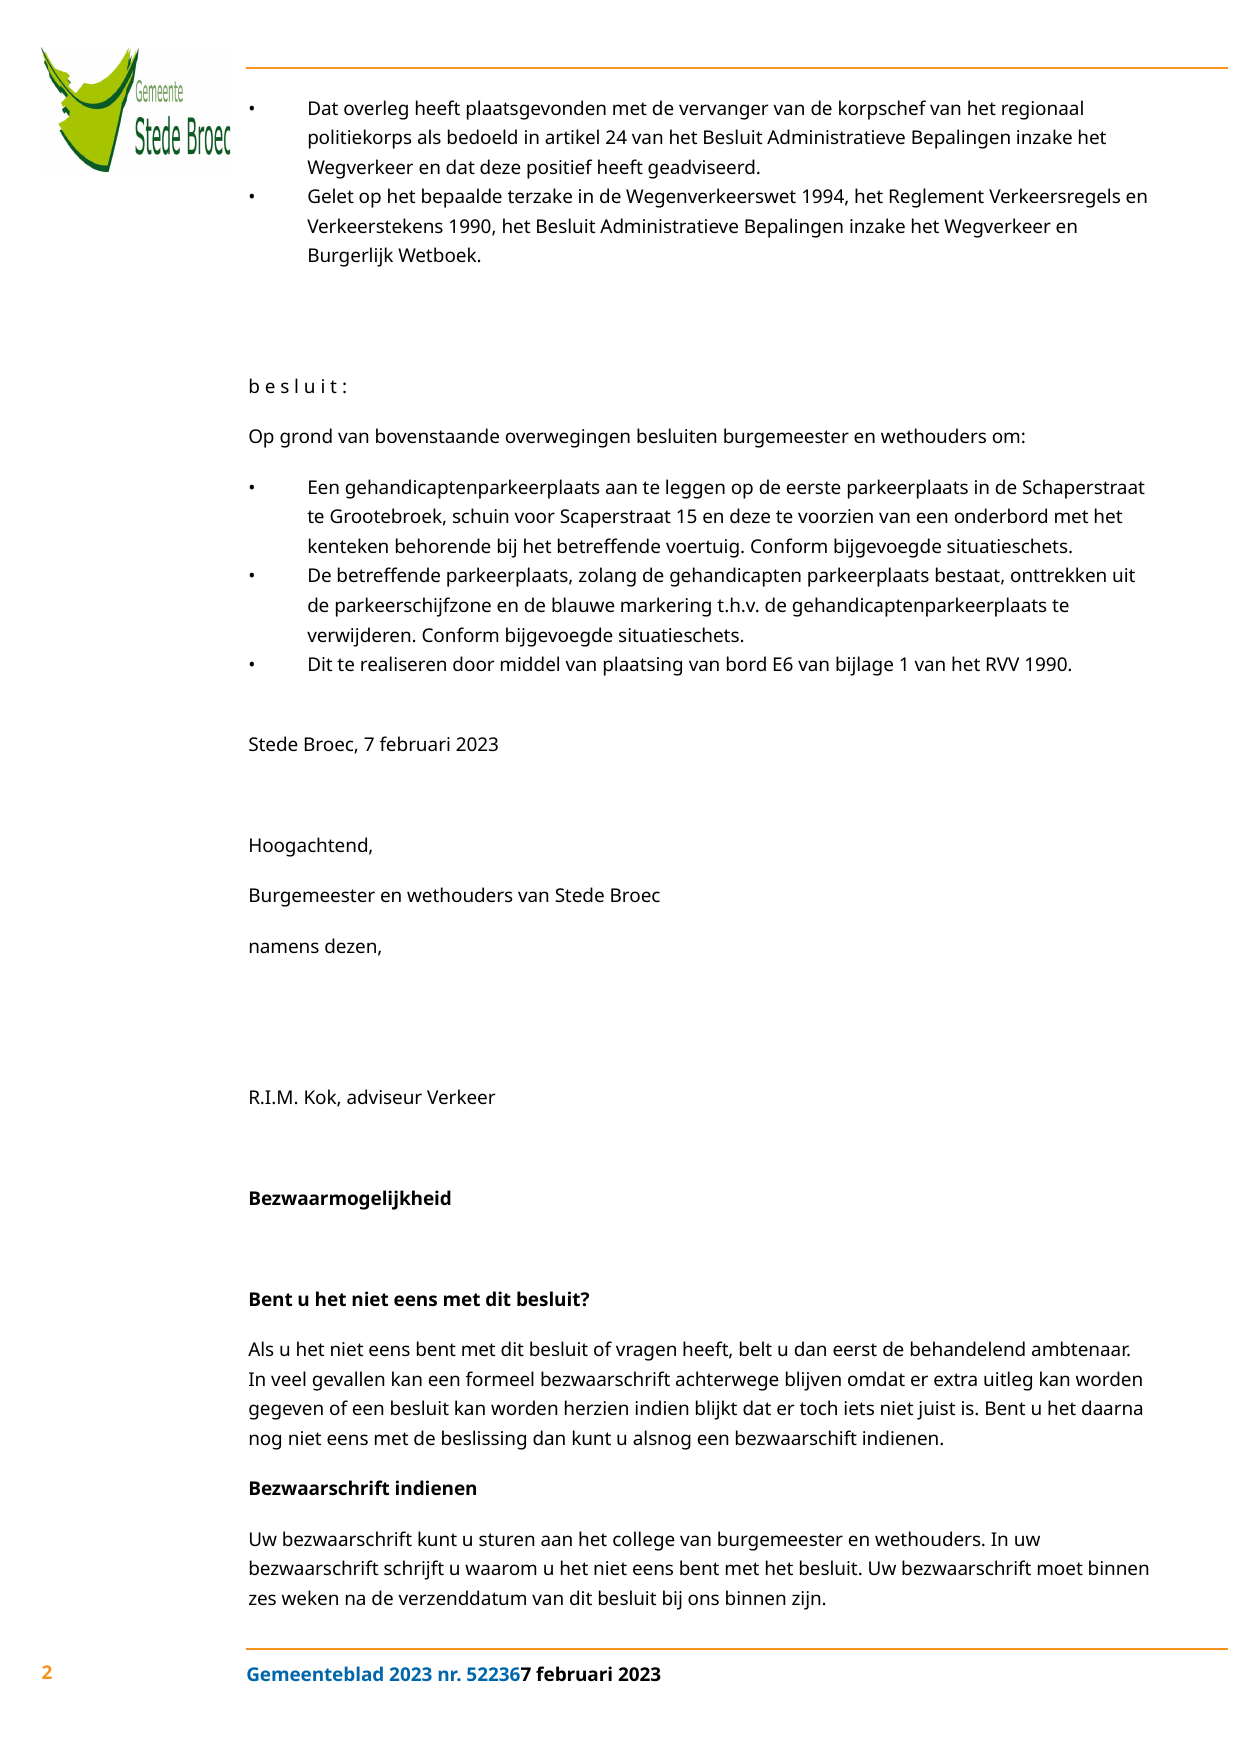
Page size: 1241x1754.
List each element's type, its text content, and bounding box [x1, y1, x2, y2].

text R.I.M. Kok, adviseur Verkeer [248, 1084, 1152, 1110]
text Als u het niet eens bent met dit besluit of vragen heeft, belt u dan eerst de behandelend ambtenaar. In veel gevallen kan een formeel bezwaarschrift achterwege blijven omdat er extra uitleg kan worden gegeven of een besluit kan worden herzien indien blijkt dat er toch iets niet juist is. Bent u het daarna nog niet eens met de beslissing dan kunt u alsnog een bezwaarschift indienen. [248, 1336, 1152, 1451]
picture [41, 47, 231, 172]
text Burgemeester en wethouders van Stede Broec [248, 883, 1152, 908]
list Dat overleg heeft plaatsgevonden met de vervanger van de korpschef van het regionaal politiekorps als bedoeld in artikel 24 van het Besluit Administratieve Bepalingen inzake het Wegverkeer en dat deze positief heeft geadviseerd. [248, 95, 1152, 180]
text Bezwaarmogelijkheid [248, 1185, 1152, 1211]
text Bent u het niet eens met dit besluit? [248, 1286, 1152, 1312]
text Op grond van bovenstaande overwegingen besluiten burgemeester en wethouders om: [248, 423, 1152, 449]
text Bezwaarschrift indienen [248, 1476, 1152, 1501]
text b e s l u i t : [248, 373, 1152, 399]
list Gelet op het bepaalde terzake in de Wegenverkeerswet 1994, het Reglement Verkeersregels en Verkeerstekens 1990, het Besluit Administratieve Bepalingen inzake het Wegverkeer en Burgerlijk Wetboek. [248, 183, 1152, 268]
list Dit te realiseren door middel van plaatsing van bord E6 van bijlage 1 van het RVV 1990. [248, 651, 1152, 677]
text Uw bezwaarschrift kunt u sturen aan het college van burgemeester en wethouders. In uw bezwaarschrift schrijft u waarom u het niet eens bent met het besluit. Uw bezwaarschrift moet binnen zes weken na de verzenddatum van dit besluit bij ons binnen zijn. [248, 1526, 1152, 1611]
text Stede Broec, 7 februari 2023 [248, 731, 1152, 757]
text namens dezen, [248, 933, 1152, 959]
list Een gehandicaptenparkeerplaats aan te leggen op de eerste parkeerplaats in de Schaperstraat te Grootebroek, schuin voor Scaperstraat 15 en deze te voorzien van een onderbord met het kenteken behorende bij het betreffende voertuig. Conform bijgevoegde situatieschets. [248, 474, 1152, 559]
text Hoogachtend, [248, 832, 1152, 858]
list De betreffende parkeerplaats, zolang de gehandicapten parkeerplaats bestaat, onttrekken uit de parkeerschijfzone en de blauwe markering t.h.v. de gehandicaptenparkeerplaats te verwijderen. Conform bijgevoegde situatieschets. [248, 563, 1152, 648]
